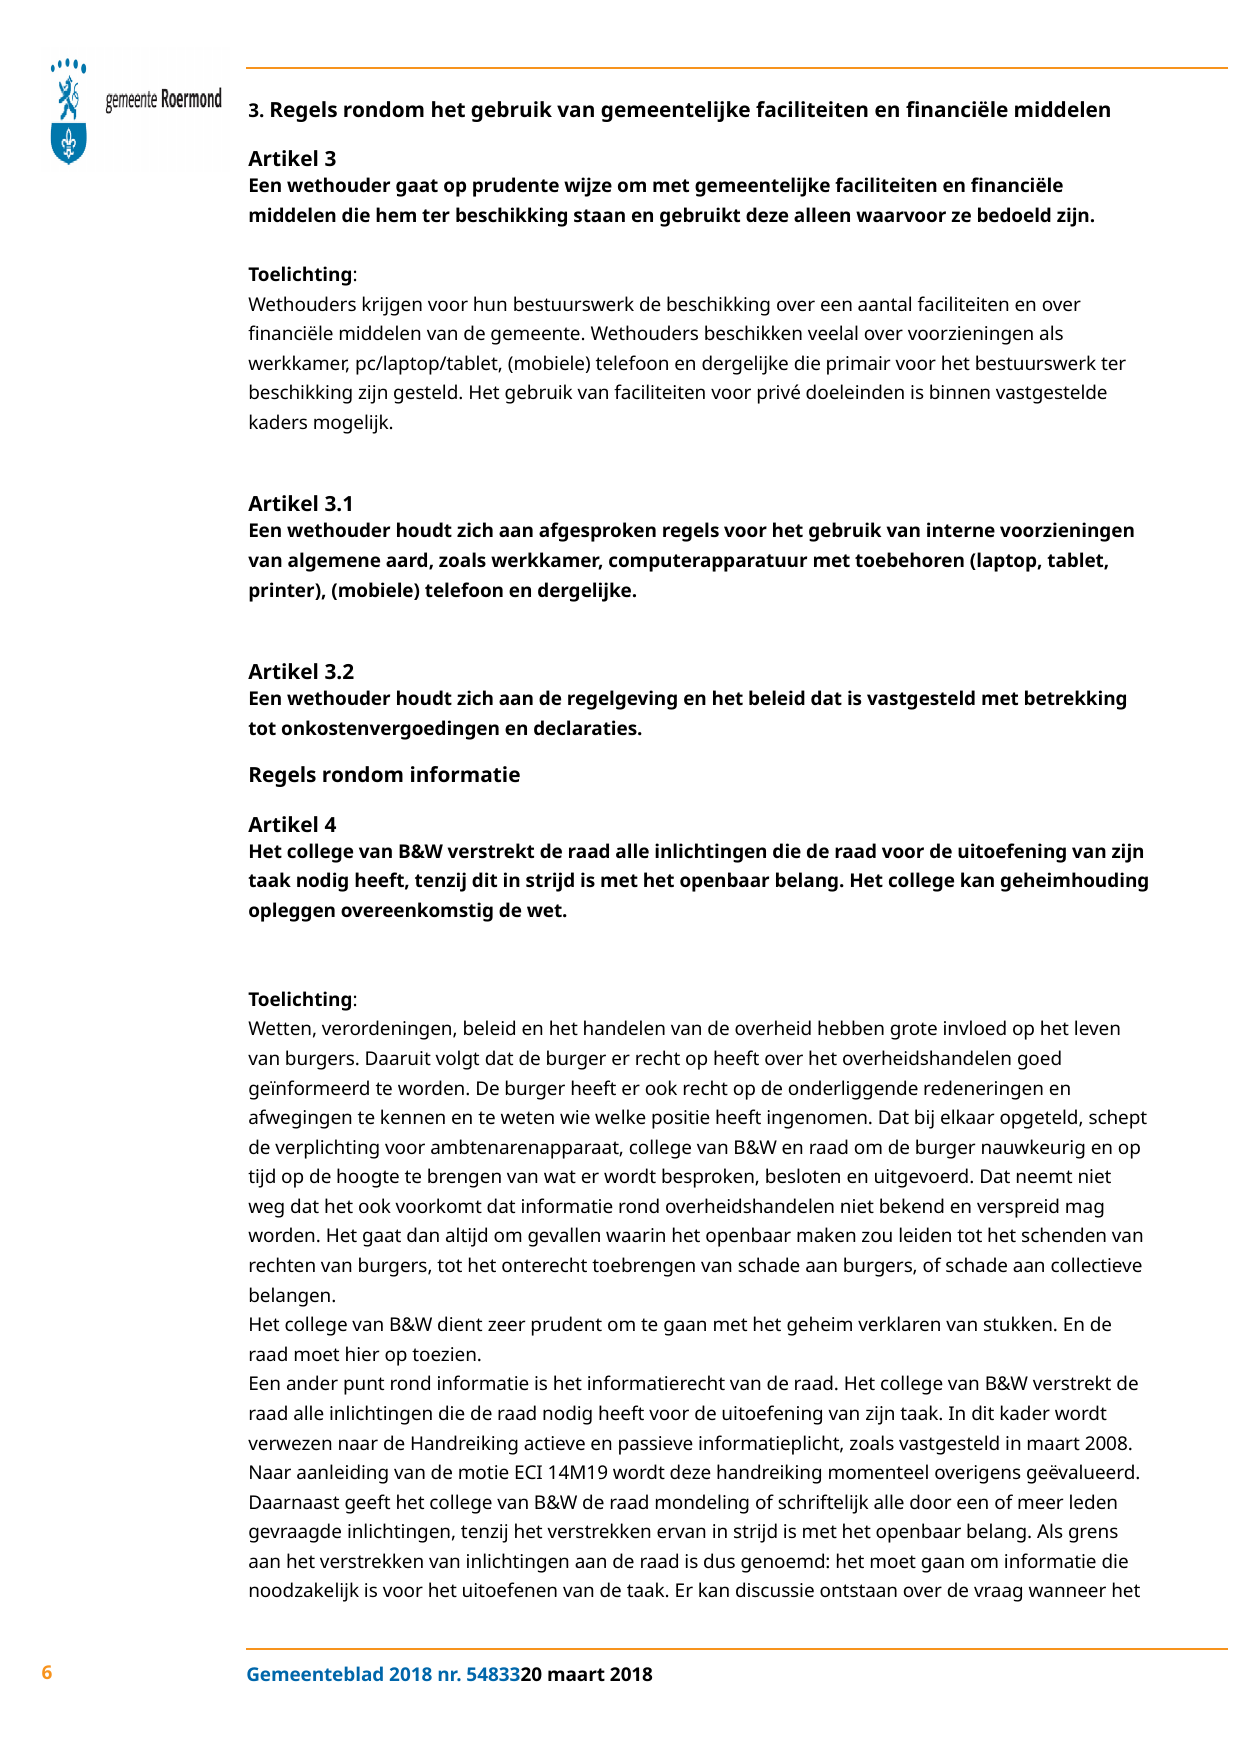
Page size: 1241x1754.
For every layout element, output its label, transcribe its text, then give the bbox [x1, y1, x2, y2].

text Een wethouder houdt zich aan afgesproken regels voor het gebruik van interne voorzieningen van algemene aard, zoals werkkamer, computerapparatuur met toebehoren (laptop, tablet, printer), (mobiele) telefoon en dergelijke. [248, 518, 1152, 602]
text Regels rondom informatie [248, 760, 1152, 789]
text Wetten, verordeningen, beleid en het handelen van de overheid hebben grote invloed op het leven van burgers. Daaruit volgt dat de burger er recht op heeft over het overheidshandelen goed geïnformeerd te worden. De burger heeft er ook recht op de onderliggende redeneringen en afwegingen te kennen en te weten wie welke positie heeft ingenomen. Dat bij elkaar opgeteld, schept de verplichting voor ambtenarenapparaat, college van B&W en raad om de burger nauwkeurig en op tijd op de hoogte te brengen van wat er wordt besproken, besloten en uitgevoerd. Dat neemt niet weg dat het ook voorkomt dat informatie rond overheidshandelen niet bekend en verspreid mag worden. Het gaat dan altijd om gevallen waarin het openbaar maken zou leiden tot het schenden van rechten van burgers, tot het onterecht toebrengen van schade aan burgers, of schade aan collectieve belangen. [248, 1016, 1152, 1308]
text Een wethouder houdt zich aan de regelgeving en het beleid dat is vastgesteld met betrekking tot onkostenvergoedingen en declaraties. [248, 685, 1152, 741]
text Artikel 3 [248, 144, 1152, 172]
text Een wethouder gaat op prudente wijze om met gemeentelijke faciliteiten en financiële middelen die hem ter beschikking staan en gebruikt deze alleen waarvoor ze bedoeld zijn. [248, 172, 1152, 228]
text Wethouders krijgen voor hun bestuurswerk de beschikking over een aantal faciliteiten en over financiële middelen van de gemeente. Wethouders beschikken veelal over voorzieningen als werkkamer, pc/laptop/tablet, (mobiele) telefoon en dergelijke die primair voor het bestuurswerk ter beschikking zijn gesteld. Het gebruik van faciliteiten voor privé doeleinden is binnen vastgestelde kaders mogelijk. [248, 291, 1152, 435]
text Toelichting: [248, 261, 1152, 287]
text Artikel 3.1 [248, 489, 1152, 518]
picture [41, 47, 231, 172]
text Een ander punt rond informatie is het informatierecht van de raad. Het college van B&W verstrekt de raad alle inlichtingen die de raad nodig heeft voor de uitoefening van zijn taak. In dit kader wordt verwezen naar de Handreiking actieve en passieve informatieplicht, zoals vastgesteld in maart 2008. Naar aanleiding van de motie ECI 14M19 wordt deze handreiking momenteel overigens geëvalueerd. [248, 1371, 1152, 1485]
text Toelichting: [248, 986, 1152, 1012]
text 3. Regels rondom het gebruik van gemeentelijke faciliteiten en financiële middelen [248, 95, 1152, 123]
text Het college van B&W dient zeer prudent om te gaan met het geheim verklaren van stukken. En de raad moet hier op toezien. [248, 1311, 1152, 1367]
text Het college van B&W verstrekt de raad alle inlichtingen die de raad voor de uitoefening van zijn taak nodig heeft, tenzij dit in strijd is met het openbaar belang. Het college kan geheimhouding opleggen overeenkomstig de wet. [248, 838, 1152, 923]
text Artikel 3.2 [248, 657, 1152, 685]
text Artikel 4 [248, 810, 1152, 838]
text Daarnaast geeft het college van B&W de raad mondeling of schriftelijk alle door een of meer leden gevraagde inlichtingen, tenzij het verstrekken ervan in strijd is met het openbaar belang. Als grens aan het verstrekken van inlichtingen aan de raad is dus genoemd: het moet gaan om informatie die noodzakelijk is voor het uitoefenen van de taak. Er kan discussie ontstaan over de vraag wanneer het [248, 1489, 1152, 1603]
